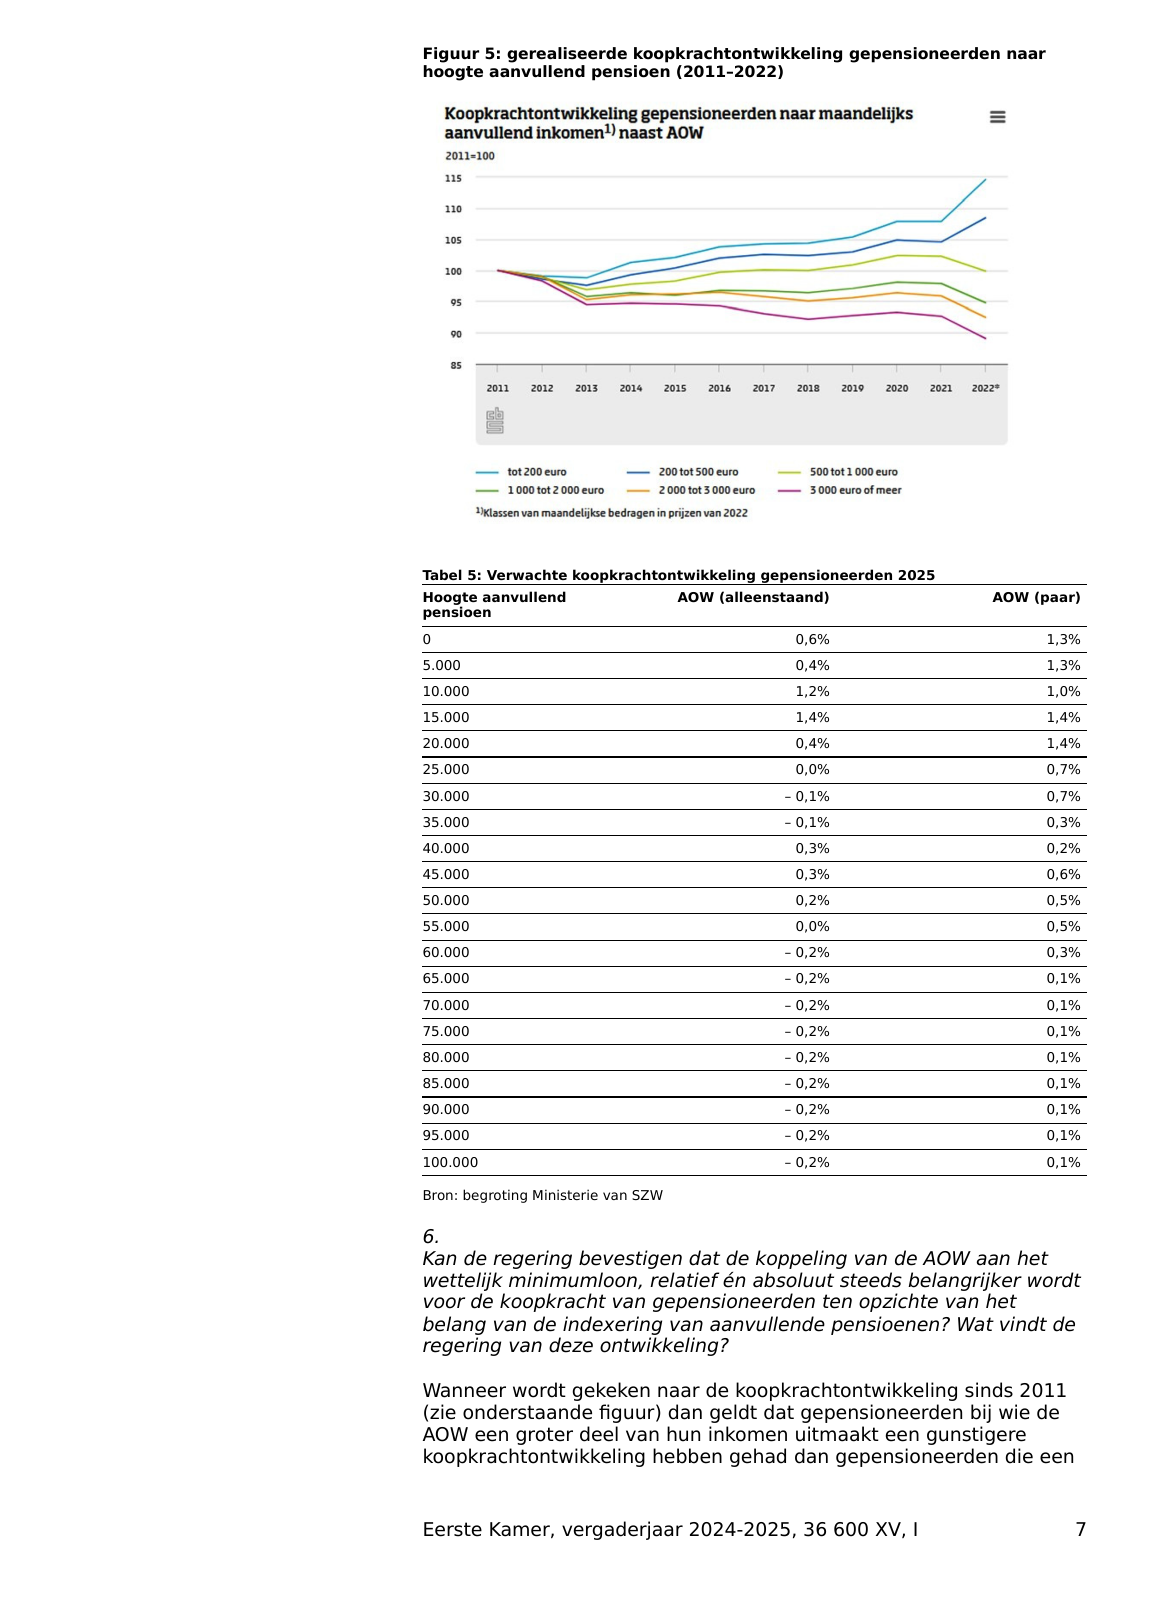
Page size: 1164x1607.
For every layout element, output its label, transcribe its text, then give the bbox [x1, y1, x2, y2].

text 6. [422, 1226, 1087, 1247]
table_cell 25.000 [422, 758, 614, 783]
table_cell 0,1% [836, 1124, 1087, 1149]
table_cell 95.000 [422, 1124, 614, 1149]
table_cell 1,3% [836, 653, 1087, 678]
table_cell – 0,2% [614, 1045, 836, 1070]
table_cell 0,3% [836, 810, 1087, 835]
table_cell 0,3% [614, 862, 836, 887]
table_cell 35.000 [422, 810, 614, 835]
table_cell 90.000 [422, 1098, 614, 1122]
text Kan de regering bevestigen dat de koppeling van de AOW aan het wettelijk minimumloon, relatief én absoluut steeds belangrijker wordt voor de koopkracht van gepensioneerden ten opzichte van het belang van de indexering van aanvullende pensioenen? Wat vindt de regering van deze ontwikkeling? [422, 1247, 1087, 1357]
table_cell 45.000 [422, 862, 614, 887]
table_cell 1,4% [836, 705, 1087, 730]
table_cell AOW (paar) [836, 585, 1087, 626]
table_cell Hoogte aanvullend pensioen [422, 585, 614, 626]
table_cell 0,5% [836, 888, 1087, 913]
table_cell AOW (alleenstaand) [614, 585, 836, 626]
table_cell 55.000 [422, 914, 614, 939]
table_cell – 0,1% [614, 810, 836, 835]
table_cell 0,3% [614, 836, 836, 861]
table_cell 0,0% [614, 758, 836, 783]
table_cell – 0,1% [614, 784, 836, 809]
table_cell 0,0% [614, 914, 836, 939]
table_cell 5.000 [422, 653, 614, 678]
text Wanneer wordt gekeken naar de koopkrachtontwikkeling sinds 2011 (zie onderstaande figuur) dan geldt dat gepensioneerden bij wie de AOW een groter deel van hun inkomen uitmaakt een gunstigere koopkrachtontwikkeling hebben gehad dan gepensioneerden die een [422, 1379, 1087, 1467]
table_cell 10.000 [422, 679, 614, 704]
table_cell 0,4% [614, 653, 836, 678]
table_cell 0,4% [614, 731, 836, 756]
table_cell – 0,2% [614, 1124, 836, 1149]
table_cell 0,7% [836, 784, 1087, 809]
table_cell 100.000 [422, 1150, 614, 1175]
table_cell 0,2% [614, 888, 836, 913]
table_cell 0,6% [614, 627, 836, 652]
table_cell 40.000 [422, 836, 614, 861]
picture [422, 92, 1072, 524]
table_cell 15.000 [422, 705, 614, 730]
table_cell 50.000 [422, 888, 614, 913]
table_cell 60.000 [422, 941, 614, 966]
table_cell 1,3% [836, 627, 1087, 652]
text Figuur 5: gerealiseerde koopkrachtontwikkeling gepensioneerden naar hoogte aanvullend pensioen (2011–2022) [422, 45, 1072, 81]
table_cell 0,1% [836, 1019, 1087, 1044]
table_cell – 0,2% [614, 941, 836, 966]
table_cell 0,1% [836, 1098, 1087, 1122]
table_cell 1,4% [614, 705, 836, 730]
table_cell 1,2% [614, 679, 836, 704]
table_cell 0 [422, 627, 614, 652]
table_cell – 0,2% [614, 1071, 836, 1096]
table_cell 0,1% [836, 967, 1087, 992]
table_cell 0,1% [836, 1150, 1087, 1175]
table_cell 0,1% [836, 1071, 1087, 1096]
table_cell 0,1% [836, 993, 1087, 1018]
table_cell Bron: begroting Ministerie van SZW [422, 1176, 1087, 1203]
table_cell 0,1% [836, 1045, 1087, 1070]
table_cell – 0,2% [614, 1150, 836, 1175]
table_cell 30.000 [422, 784, 614, 809]
table_cell 0,2% [836, 836, 1087, 861]
table_cell – 0,2% [614, 993, 836, 1018]
table_cell – 0,2% [614, 1098, 836, 1122]
table_cell 1,0% [836, 679, 1087, 704]
table_cell – 0,2% [614, 967, 836, 992]
table_cell 0,7% [836, 758, 1087, 783]
table_cell 80.000 [422, 1045, 614, 1070]
table_cell 0,5% [836, 914, 1087, 939]
table_cell 0,3% [836, 941, 1087, 966]
table_cell 85.000 [422, 1071, 614, 1096]
table_cell 20.000 [422, 731, 614, 756]
table_cell 1,4% [836, 731, 1087, 756]
table_cell 75.000 [422, 1019, 614, 1044]
table_cell – 0,2% [614, 1019, 836, 1044]
table_header Tabel 5: Verwachte koopkrachtontwikkeling gepensioneerden 2025 [422, 568, 1087, 584]
table_cell 65.000 [422, 967, 614, 992]
table_cell 0,6% [836, 862, 1087, 887]
table_cell 70.000 [422, 993, 614, 1018]
